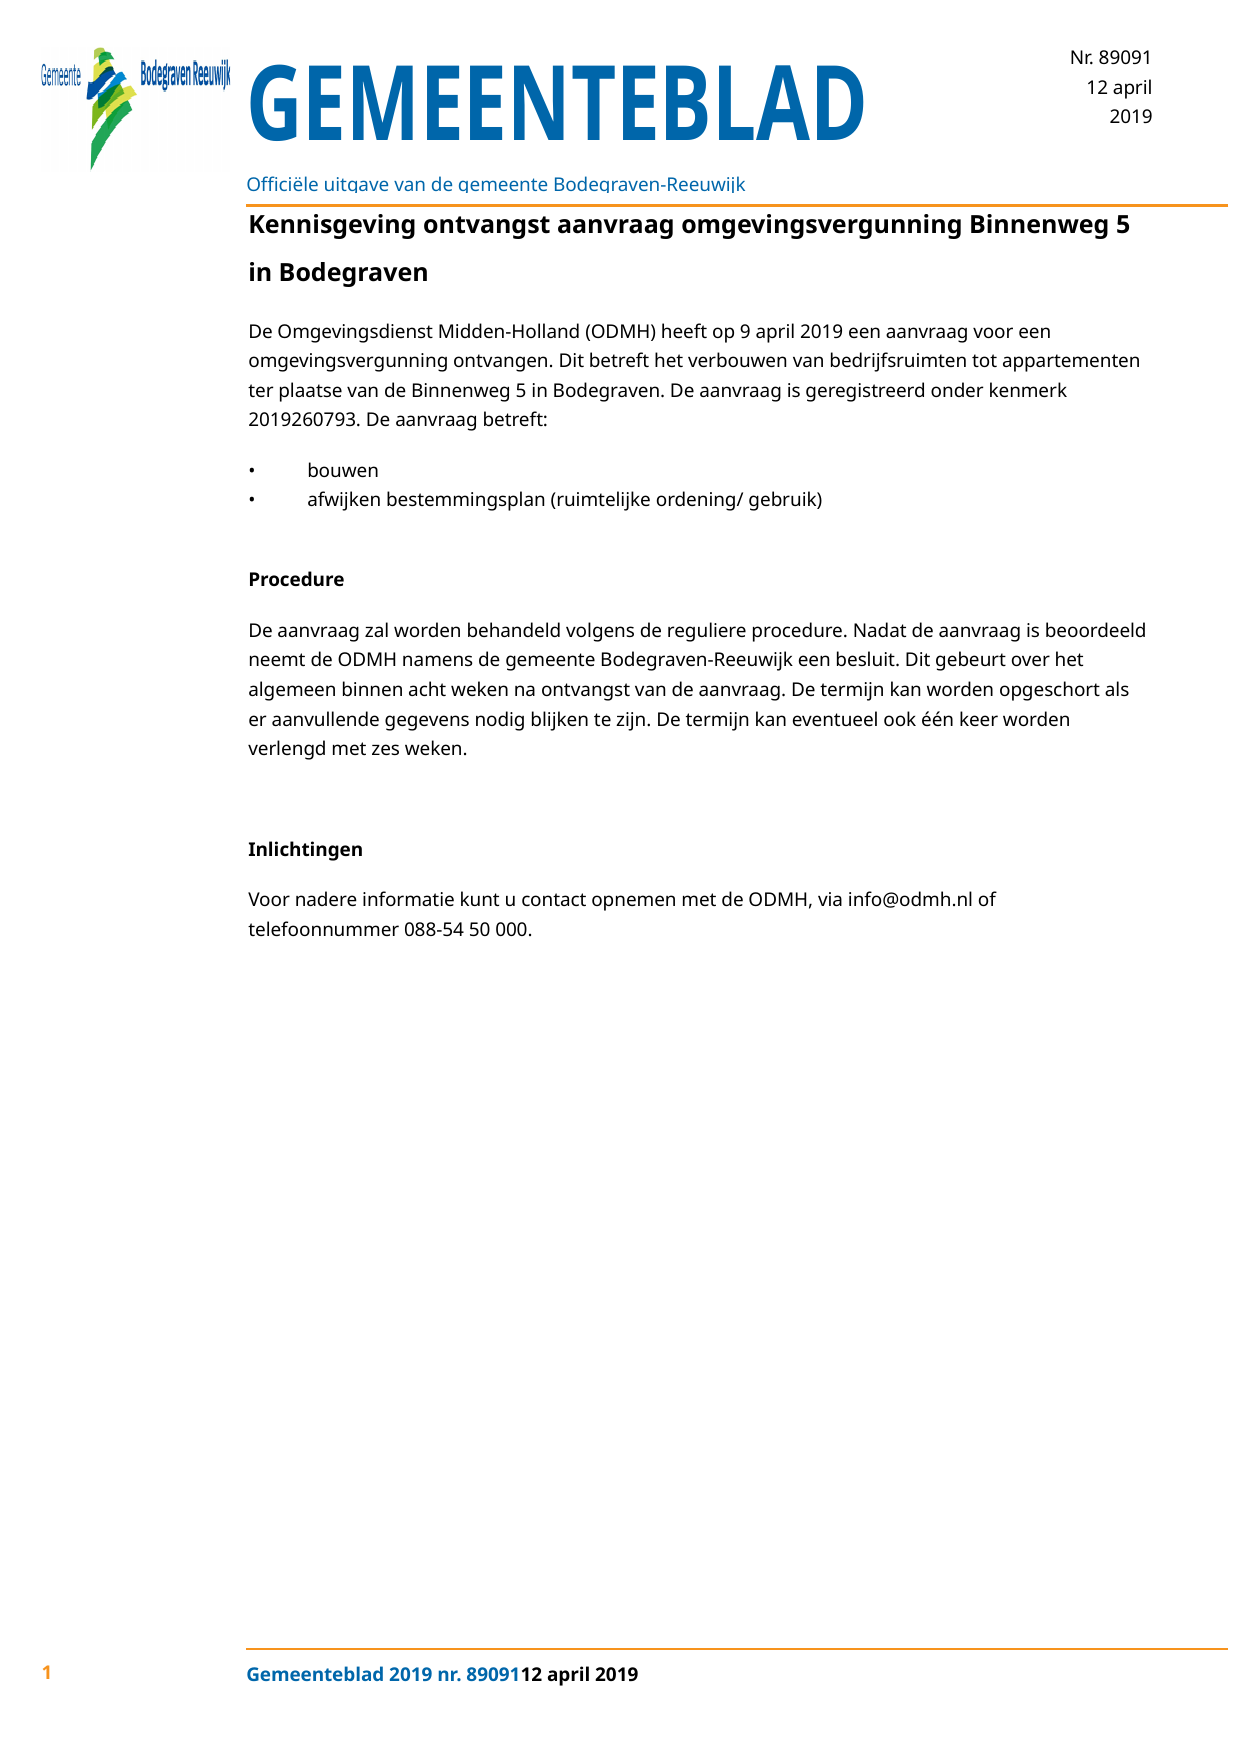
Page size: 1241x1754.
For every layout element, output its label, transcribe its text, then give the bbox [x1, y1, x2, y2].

text De Omgevingsdienst Midden-Holland (ODMH) heeft op 9 april 2019 een aanvraag voor een omgevingsvergunning ontvangen. Dit betreft het verbouwen van bedrijfsruimten tot appartementen ter plaatse van de Binnenweg 5 in Bodegraven. De aanvraag is geregistreerd onder kenmerk 2019260793. De aanvraag betreft: [248, 318, 1152, 432]
text Procedure [248, 567, 1152, 592]
picture [41, 47, 231, 172]
list bouwen [248, 457, 1152, 483]
text Voor nadere informatie kunt u contact opnemen met de ODMH, via info@odmh.nl of telefoonnummer 088-54 50 000. [248, 887, 1152, 942]
text De aanvraag zal worden behandeld volgens de reguliere procedure. Nadat de aanvraag is beoordeeld neemt de ODMH namens de gemeente Bodegraven-Reeuwijk een besluit. Dit gebeurt over het algemeen binnen acht weken na ontvangst van de aanvraag. De termijn kan worden opgeschort als er aanvullende gegevens nodig blijken te zijn. De termijn kan eventueel ook één keer worden verlengd met zes weken. [248, 617, 1152, 761]
text Kennisgeving ontvangst aanvraag omgevingsvergunning Binnenweg 5 in Bodegraven [248, 207, 1152, 288]
list afwijken bestemmingsplan (ruimtelijke ordening/ gebruik) [248, 487, 1152, 512]
text Inlichtingen [248, 836, 1152, 862]
